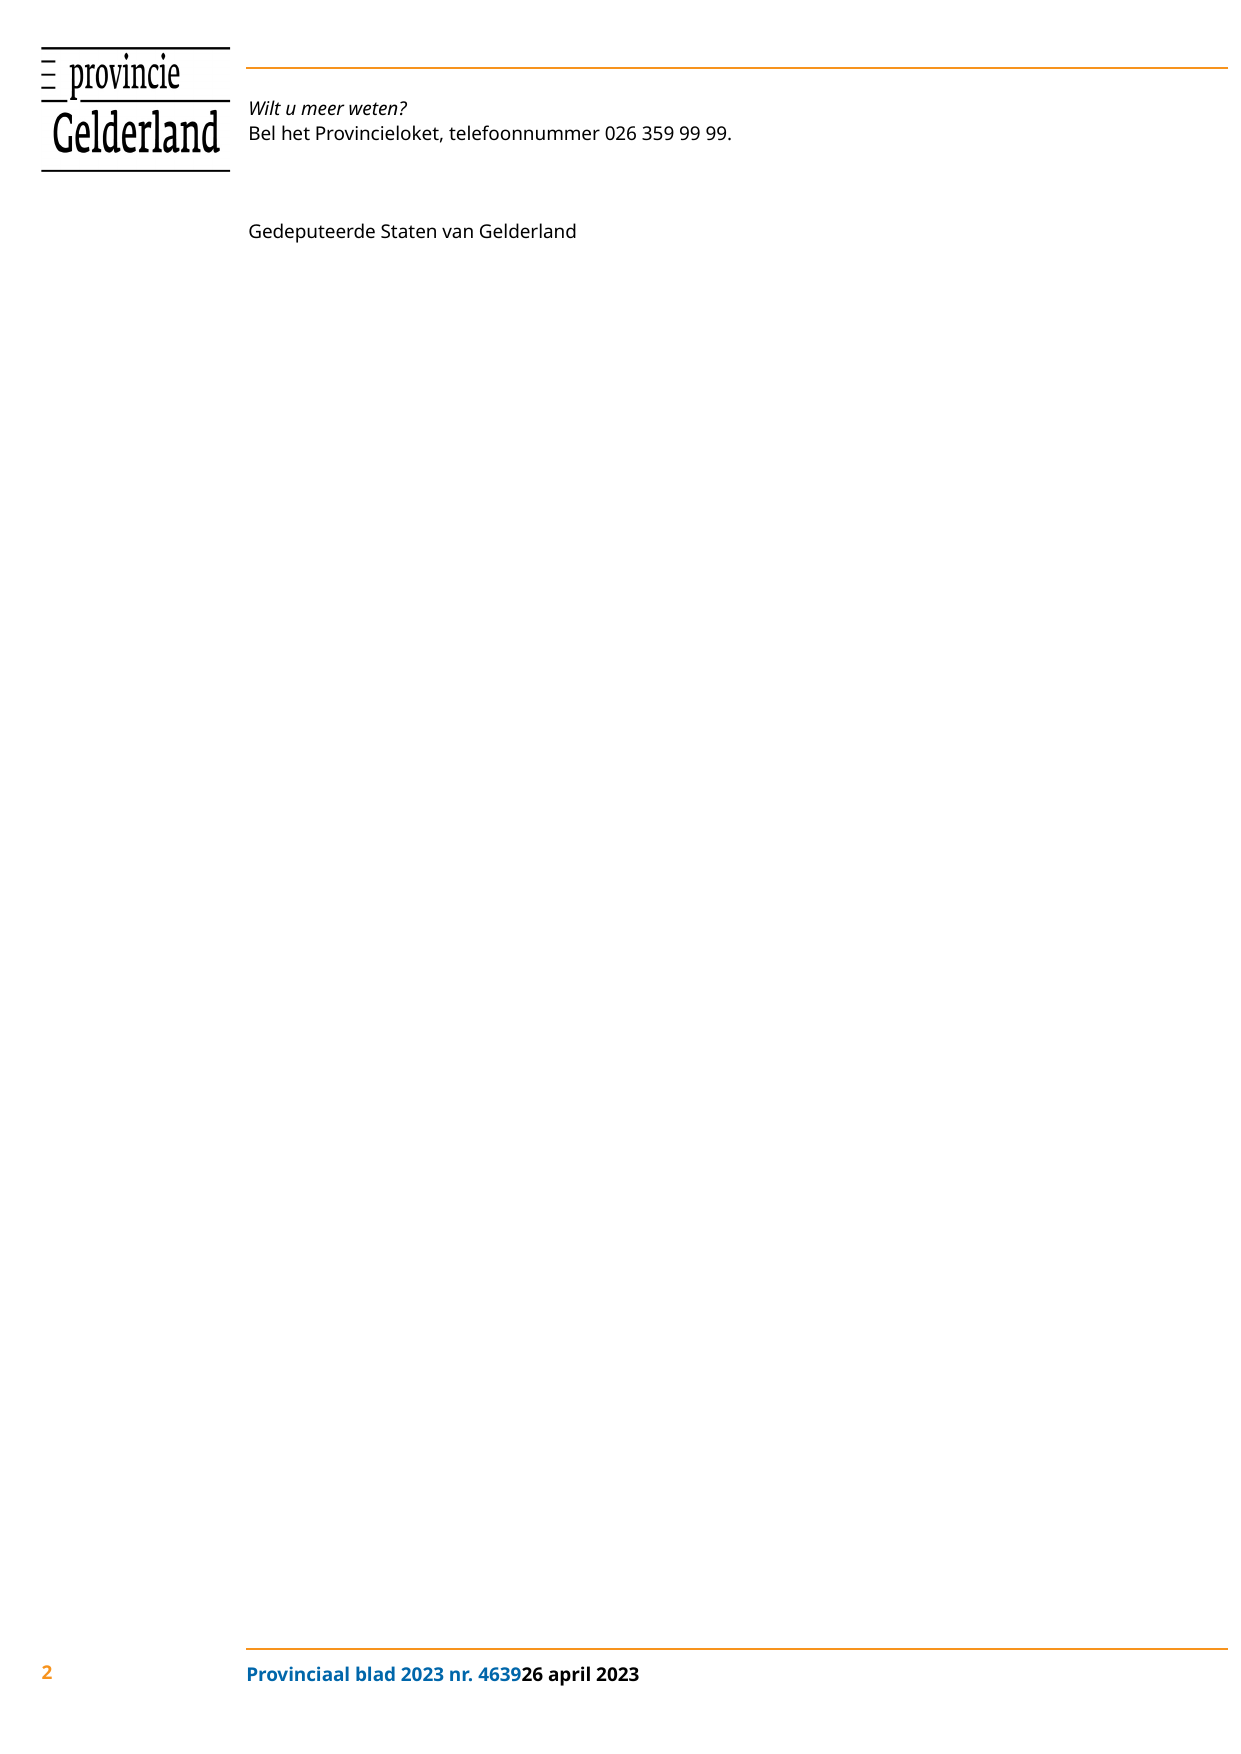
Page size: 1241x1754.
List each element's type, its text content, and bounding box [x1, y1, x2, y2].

text Wilt u meer weten? [248, 95, 1152, 121]
text Gedeputeerde Staten van Gelderland [248, 219, 1152, 244]
picture [41, 47, 231, 172]
text Bel het Provincieloket, telefoonnummer 026 359 99 99. [248, 121, 1152, 146]
